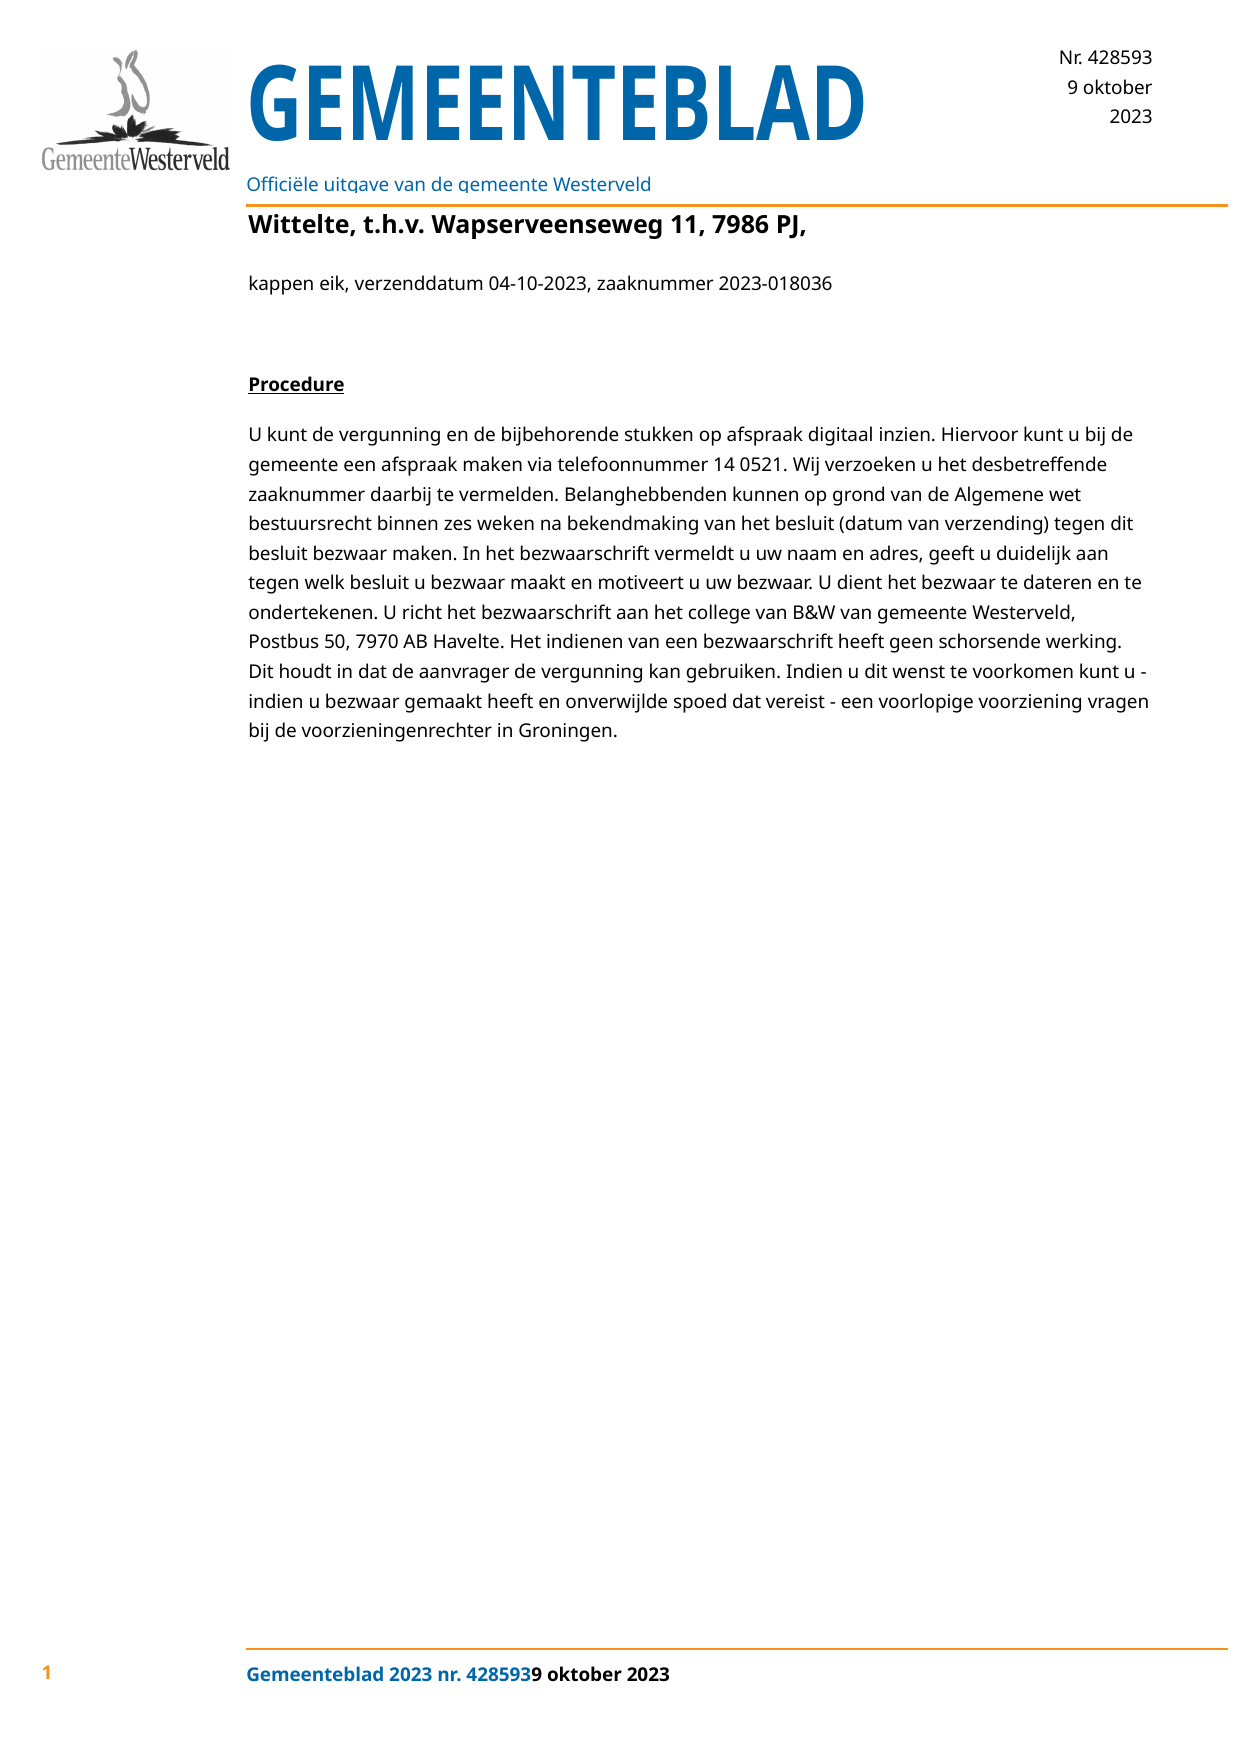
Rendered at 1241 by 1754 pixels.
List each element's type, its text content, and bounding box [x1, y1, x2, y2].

text kappen eik, verzenddatum 04-10-2023, zaaknummer 2023-018036 [248, 270, 1152, 296]
text Procedure [248, 371, 1152, 397]
text Wittelte, t.h.v. Wapserveenseweg 11, 7986 PJ, [248, 207, 1152, 241]
picture [41, 47, 231, 172]
text U kunt de vergunning en de bijbehorende stukken op afspraak digitaal inzien. Hiervoor kunt u bij de gemeente een afspraak maken via telefoonnummer 14 0521. Wij verzoeken u het desbetreffende zaaknummer daarbij te vermelden. Belanghebbenden kunnen op grond van de Algemene wet bestuursrecht binnen zes weken na bekendmaking van het besluit (datum van verzending) tegen dit besluit bezwaar maken. In het bezwaarschrift vermeldt u uw naam en adres, geeft u duidelijk aan tegen welk besluit u bezwaar maakt en motiveert u uw bezwaar. U dient het bezwaar te dateren en te ondertekenen. U richt het bezwaarschrift aan het college van B&W van gemeente Westerveld, Postbus 50, 7970 AB Havelte. Het indienen van een bezwaarschrift heeft geen schorsende werking. Dit houdt in dat de aanvrager de vergunning kan gebruiken. Indien u dit wenst te voorkomen kunt u - indien u bezwaar gemaakt heeft en onverwijlde spoed dat vereist - een voorlopige voorziening vragen bij de voorzieningenrechter in Groningen. [248, 422, 1152, 743]
